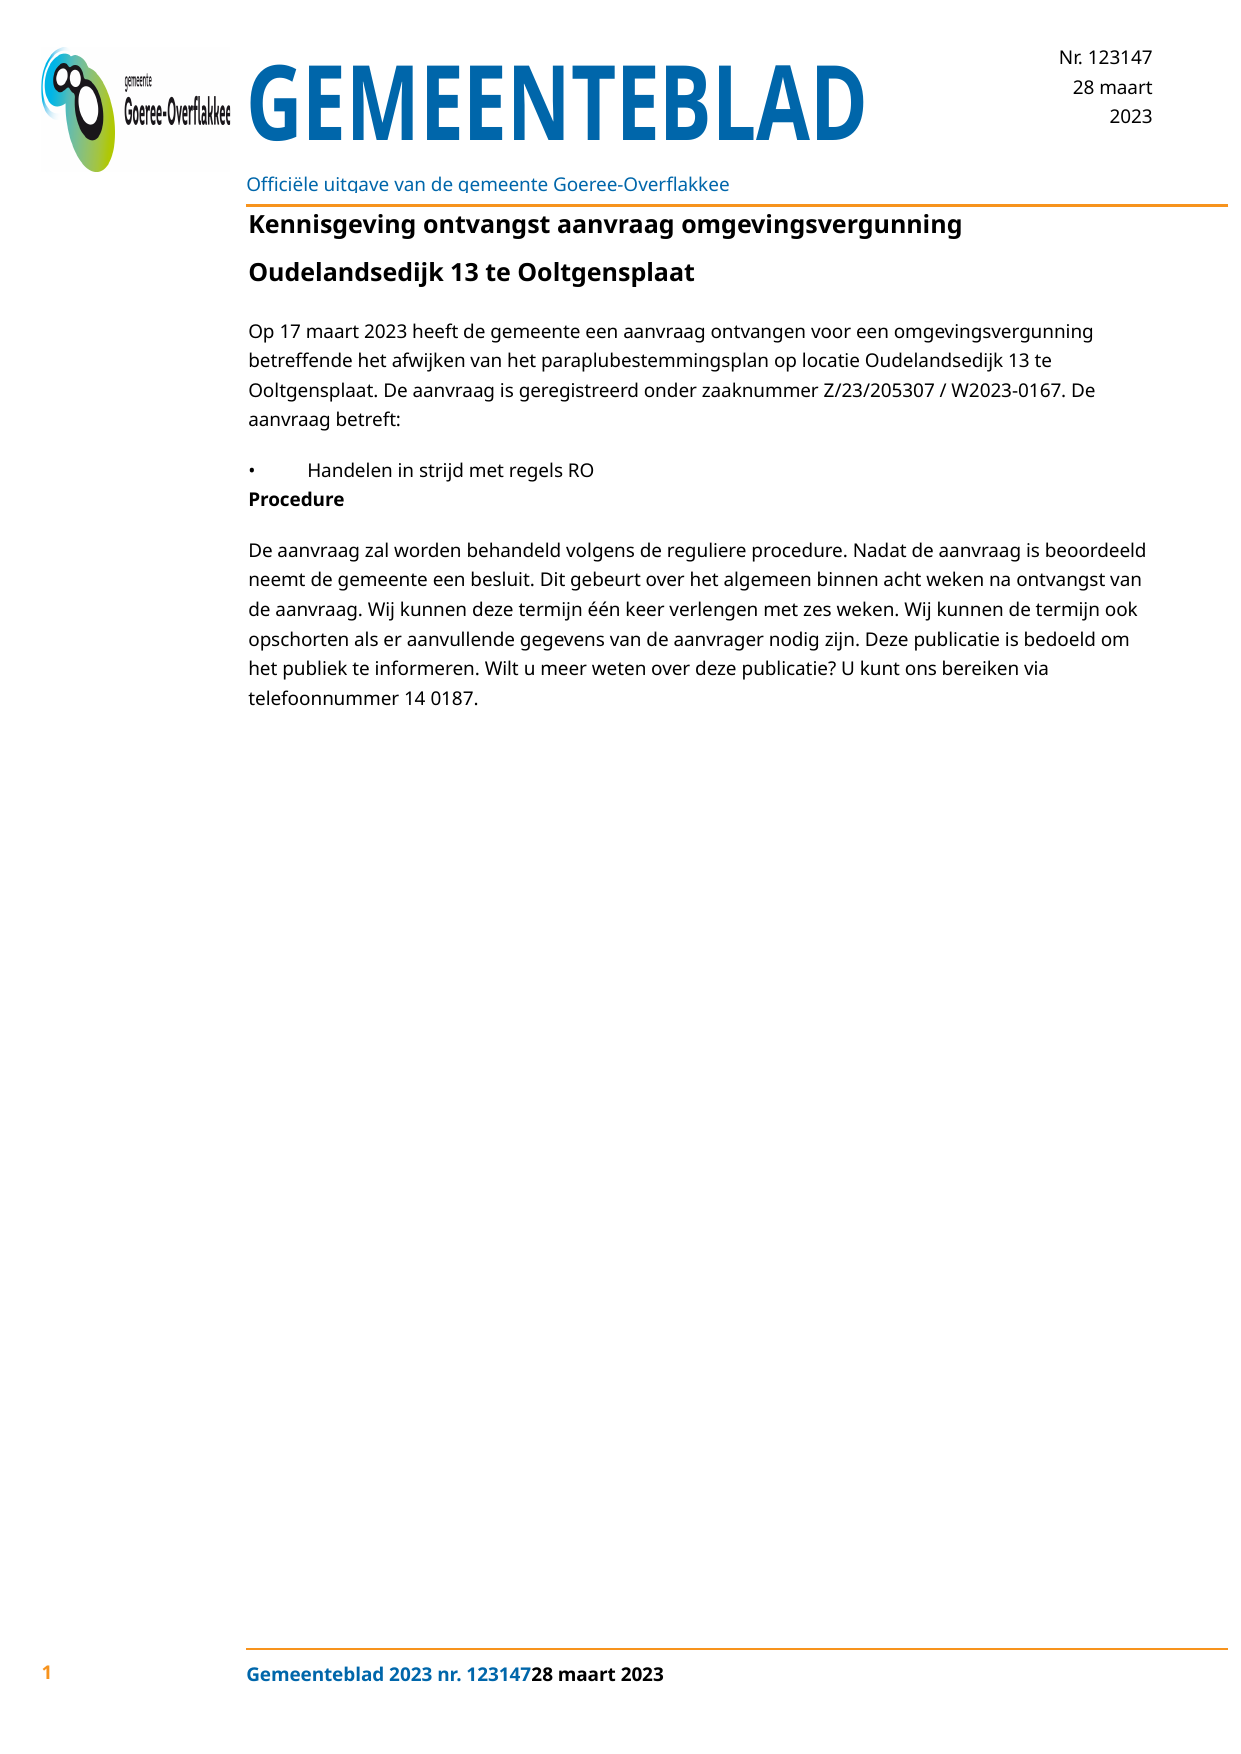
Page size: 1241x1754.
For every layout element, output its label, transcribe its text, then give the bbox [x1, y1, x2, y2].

list Handelen in strijd met regels RO [248, 457, 1152, 483]
text De aanvraag zal worden behandeld volgens de reguliere procedure. Nadat de aanvraag is beoordeeld neemt de gemeente een besluit. Dit gebeurt over het algemeen binnen acht weken na ontvangst van de aanvraag. Wij kunnen deze termijn één keer verlengen met zes weken. Wij kunnen de termijn ook opschorten als er aanvullende gegevens van de aanvrager nodig zijn. Deze publicatie is bedoeld om het publiek te informeren. Wilt u meer weten over deze publicatie? U kunt ons bereiken via telefoonnummer 14 0187. [248, 537, 1152, 711]
text Op 17 maart 2023 heeft de gemeente een aanvraag ontvangen voor een omgevingsvergunning betreffende het afwijken van het paraplubestemmingsplan op locatie Oudelandsedijk 13 te Ooltgensplaat. De aanvraag is geregistreerd onder zaaknummer Z/23/205307 / W2023-0167. De aanvraag betreft: [248, 318, 1152, 432]
text Procedure [248, 487, 1152, 512]
picture [41, 47, 231, 172]
text Kennisgeving ontvangst aanvraag omgevingsvergunning Oudelandsedijk 13 te Ooltgensplaat [248, 207, 1152, 288]
